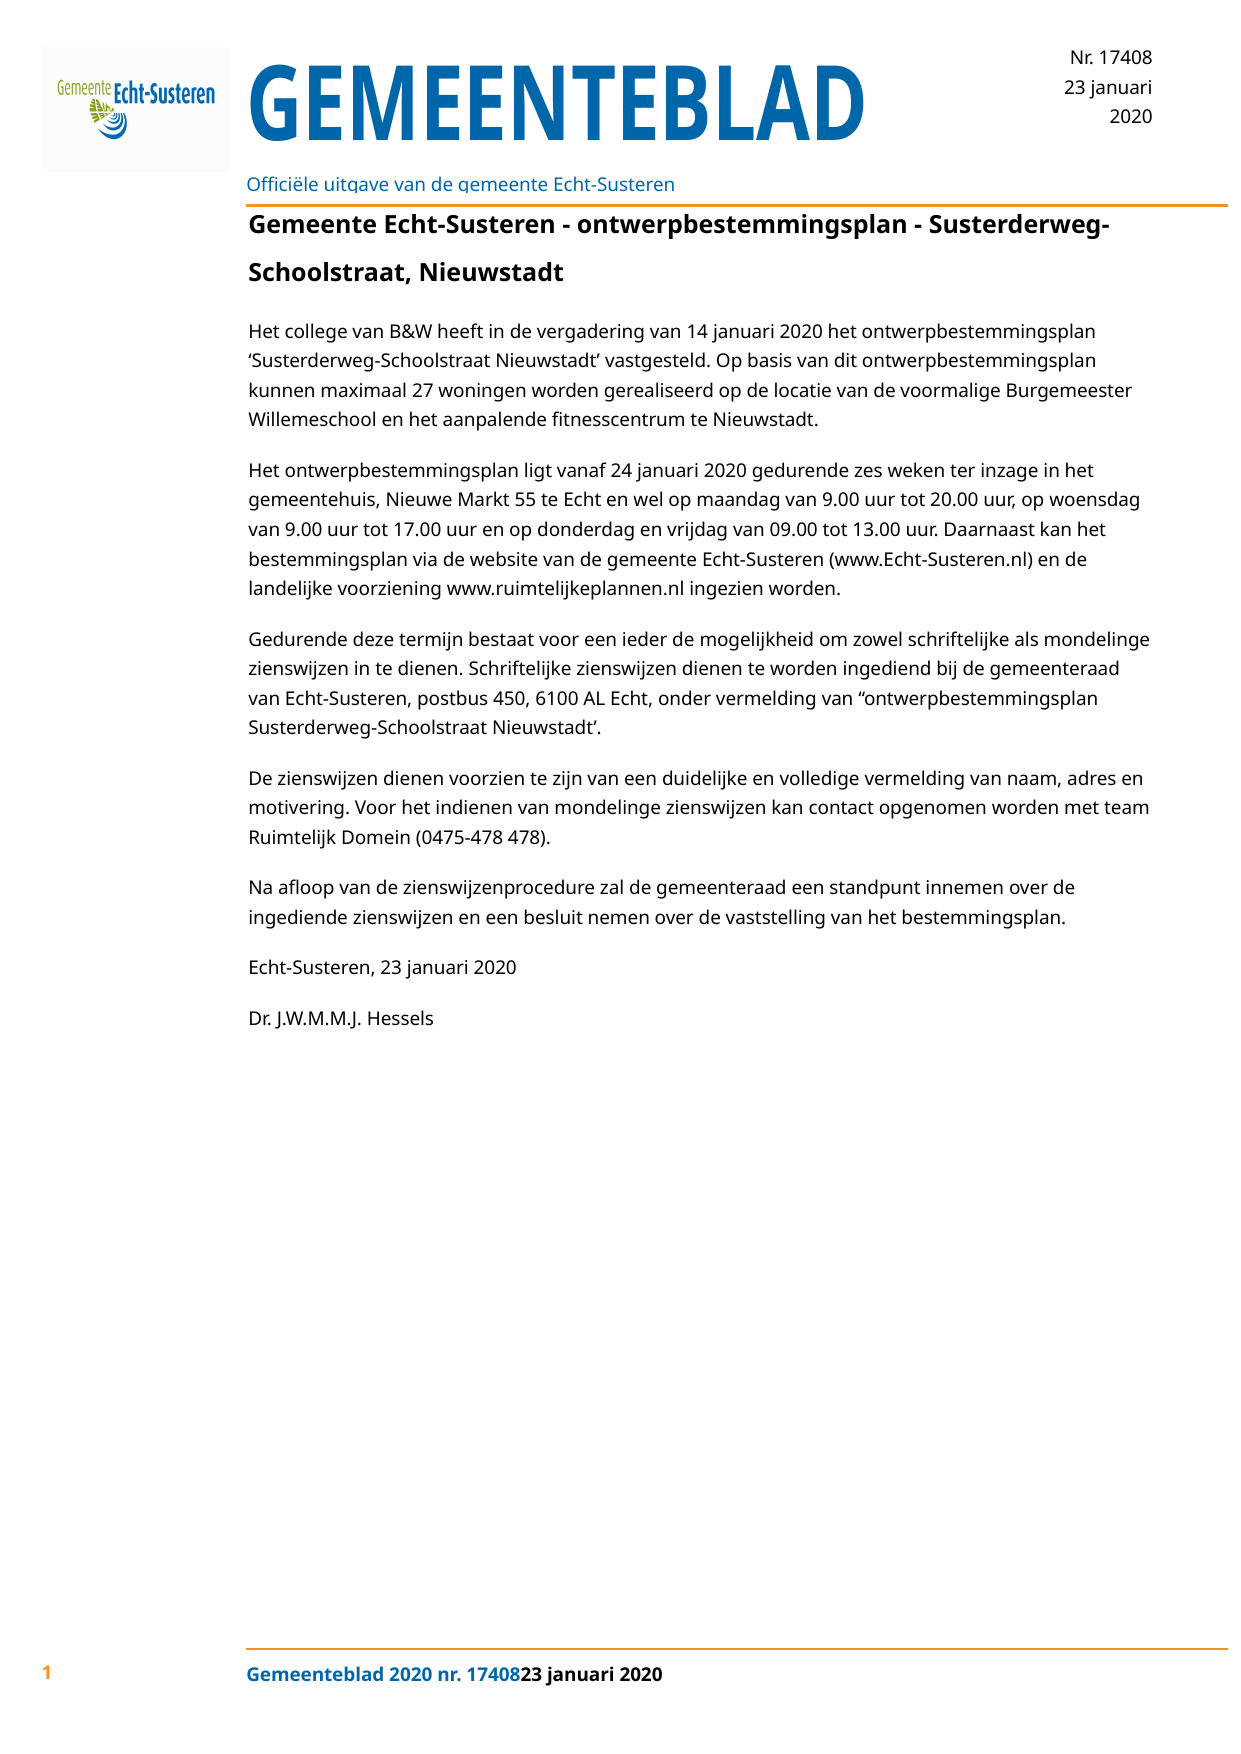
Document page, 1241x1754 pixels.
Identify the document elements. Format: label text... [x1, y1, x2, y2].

text De zienswijzen dienen voorzien te zijn van een duidelijke en volledige vermelding van naam, adres en motivering. Voor het indienen van mondelinge zienswijzen kan contact opgenomen worden met team Ruimtelijk Domein (0475-478 478). [248, 765, 1152, 850]
text Gedurende deze termijn bestaat voor een ieder de mogelijkheid om zowel schriftelijke als mondelinge zienswijzen in te dienen. Schriftelijke zienswijzen dienen te worden ingediend bij de gemeenteraad van Echt-Susteren, postbus 450, 6100 AL Echt, onder vermelding van “ontwerpbestemmingsplan Susterderweg-Schoolstraat Nieuwstadt’. [248, 626, 1152, 740]
text Het ontwerpbestemmingsplan ligt vanaf 24 januari 2020 gedurende zes weken ter inzage in het gemeentehuis, Nieuwe Markt 55 te Echt en wel op maandag van 9.00 uur tot 20.00 uur, op woensdag van 9.00 uur tot 17.00 uur en op donderdag en vrijdag van 09.00 tot 13.00 uur. Daarnaast kan het bestemmingsplan via de website van de gemeente Echt-Susteren (www.Echt-Susteren.nl) en de landelijke voorziening www.ruimtelijkeplannen.nl ingezien worden. [248, 457, 1152, 601]
text Echt-Susteren, 23 januari 2020 [248, 954, 1152, 980]
text Dr. J.W.M.M.J. Hessels [248, 1005, 1152, 1031]
picture [41, 47, 231, 172]
text Het college van B&W heeft in de vergadering van 14 januari 2020 het ontwerpbestemmingsplan ‘Susterderweg-Schoolstraat Nieuwstadt’ vastgesteld. Op basis van dit ontwerpbestemmingsplan kunnen maximaal 27 woningen worden gerealiseerd op de locatie van de voormalige Burgemeester Willemeschool en het aanpalende fitnesscentrum te Nieuwstadt. [248, 318, 1152, 432]
text Gemeente Echt-Susteren - ontwerpbestemmingsplan - Susterderweg-Schoolstraat, Nieuwstadt [248, 207, 1152, 288]
text Na afloop van de zienswijzenprocedure zal de gemeenteraad een standpunt innemen over de ingediende zienswijzen en een besluit nemen over de vaststelling van het bestemmingsplan. [248, 874, 1152, 930]
